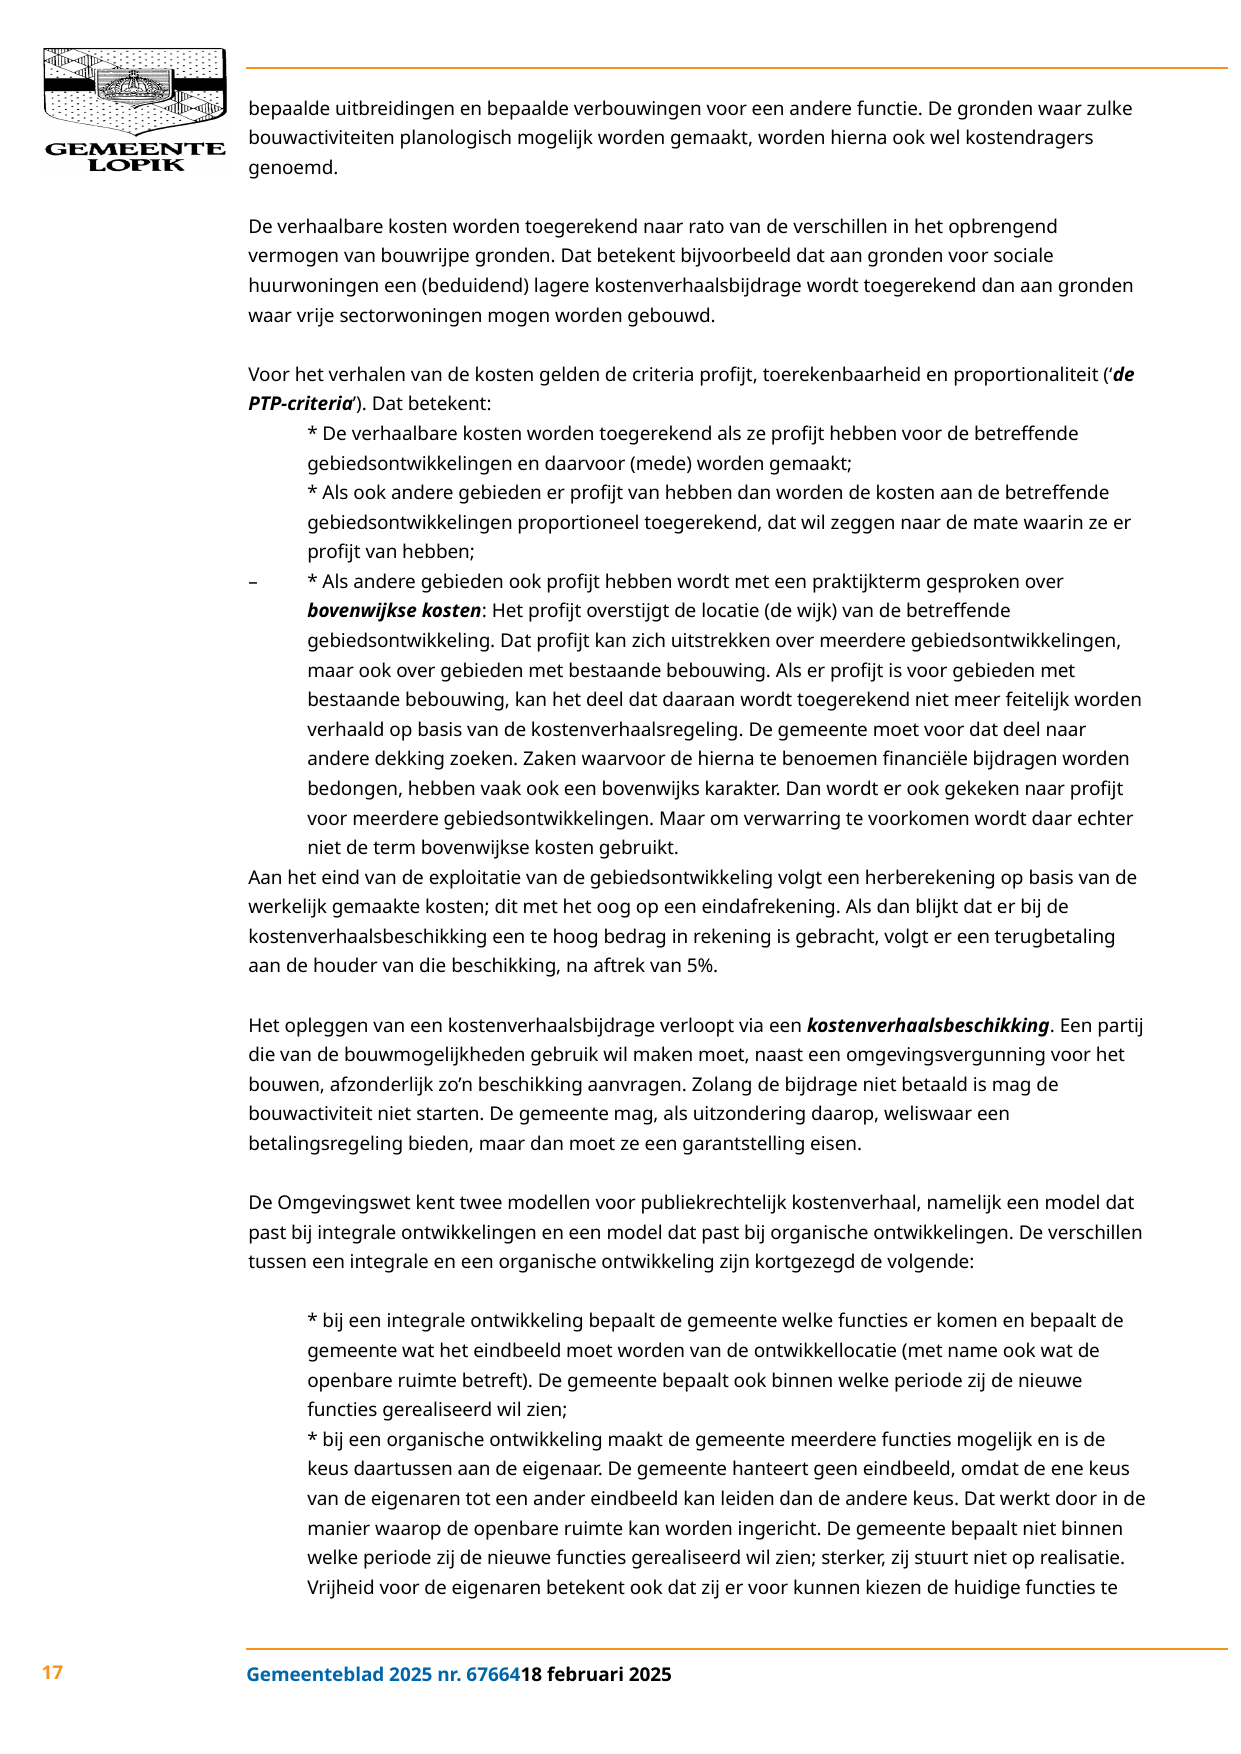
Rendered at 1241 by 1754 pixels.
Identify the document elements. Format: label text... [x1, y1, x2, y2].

list * bij een integrale ontwikkeling bepaalt de gemeente welke functies er komen en bepaalt de gemeente wat het eindbeeld moet worden van de ontwikkellocatie (met name ook wat de openbare ruimte betreft). De gemeente bepaalt ook binnen welke periode zij de nieuwe functies gerealiseerd wil zien; [248, 1308, 1152, 1422]
list * Als andere gebieden ook profijt hebben wordt met een praktijkterm gesproken over bovenwijkse kosten: Het profijt overstijgt de locatie (de wijk) van de betreffende gebiedsontwikkeling. Dat profijt kan zich uitstrekken over meerdere gebiedsontwikkelingen, maar ook over gebieden met bestaande bebouwing. Als er profijt is voor gebieden met bestaande bebouwing, kan het deel dat daaraan wordt toegerekend niet meer feitelijk worden verhaald op basis van de kostenverhaalsregeling. De gemeente moet voor dat deel naar andere dekking zoeken. Zaken waarvoor de hierna te benoemen financiële bijdragen worden bedongen, hebben vaak ook een bovenwijks karakter. Dan wordt er ook gekeken naar profijt voor meerdere gebiedsontwikkelingen. Maar om verwarring te voorkomen wordt daar echter niet de term bovenwijkse kosten gebruikt. [248, 568, 1152, 860]
text De Omgevingswet kent twee modellen voor publiekrechtelijk kostenverhaal, namelijk een model dat past bij integrale ontwikkelingen en een model dat past bij organische ontwikkelingen. De verschillen tussen een integrale en een organische ontwikkeling zijn kortgezegd de volgende: [248, 1189, 1152, 1274]
picture [41, 47, 231, 172]
text Het opleggen van een kostenverhaalsbijdrage verloopt via een kostenverhaalsbeschikking. Een partij die van de bouwmogelijkheden gebruik wil maken moet, naast een omgevingsvergunning voor het bouwen, afzonderlijk zo’n beschikking aanvragen. Zolang de bijdrage niet betaald is mag de bouwactiviteit niet starten. De gemeente mag, als uitzondering daarop, weliswaar een betalingsregeling bieden, maar dan moet ze een garantstelling eisen. [248, 1012, 1152, 1156]
list * Als ook andere gebieden er profijt van hebben dan worden de kosten aan de betreffende gebiedsontwikkelingen proportioneel toegerekend, dat wil zeggen naar de mate waarin ze er profijt van hebben; [248, 479, 1152, 564]
text bepaalde uitbreidingen en bepaalde verbouwingen voor een andere functie. De gronden waar zulke bouwactiviteiten planologisch mogelijk worden gemaakt, worden hierna ook wel kostendragers genoemd. [248, 95, 1152, 180]
text Voor het verhalen van de kosten gelden de criteria profijt, toerekenbaarheid en proportionaliteit (‘de PTP-criteria’). Dat betekent: [248, 361, 1152, 416]
text De verhaalbare kosten worden toegerekend naar rato van de verschillen in het opbrengend vermogen van bouwrijpe gronden. Dat betekent bijvoorbeeld dat aan gronden voor sociale huurwoningen een (beduidend) lagere kostenverhaalsbijdrage wordt toegerekend dan aan gronden waar vrije sectorwoningen mogen worden gebouwd. [248, 213, 1152, 328]
list * bij een organische ontwikkeling maakt de gemeente meerdere functies mogelijk en is de keus daartussen aan de eigenaar. De gemeente hanteert geen eindbeeld, omdat de ene keus van de eigenaren tot een ander eindbeeld kan leiden dan de andere keus. Dat werkt door in de manier waarop de openbare ruimte kan worden ingericht. De gemeente bepaalt niet binnen welke periode zij de nieuwe functies gerealiseerd wil zien; sterker, zij stuurt niet op realisatie. Vrijheid voor de eigenaren betekent ook dat zij er voor kunnen kiezen de huidige functies te [248, 1426, 1152, 1600]
text Aan het eind van de exploitatie van de gebiedsontwikkeling volgt een herberekening op basis van de werkelijk gemaakte kosten; dit met het oog op een eindafrekening. Als dan blijkt dat er bij de kostenverhaalsbeschikking een te hoog bedrag in rekening is gebracht, volgt er een terugbetaling aan de houder van die beschikking, na aftrek van 5%. [248, 864, 1152, 978]
list * De verhaalbare kosten worden toegerekend als ze profijt hebben voor de betreffende gebiedsontwikkelingen en daarvoor (mede) worden gemaakt; [248, 420, 1152, 476]
